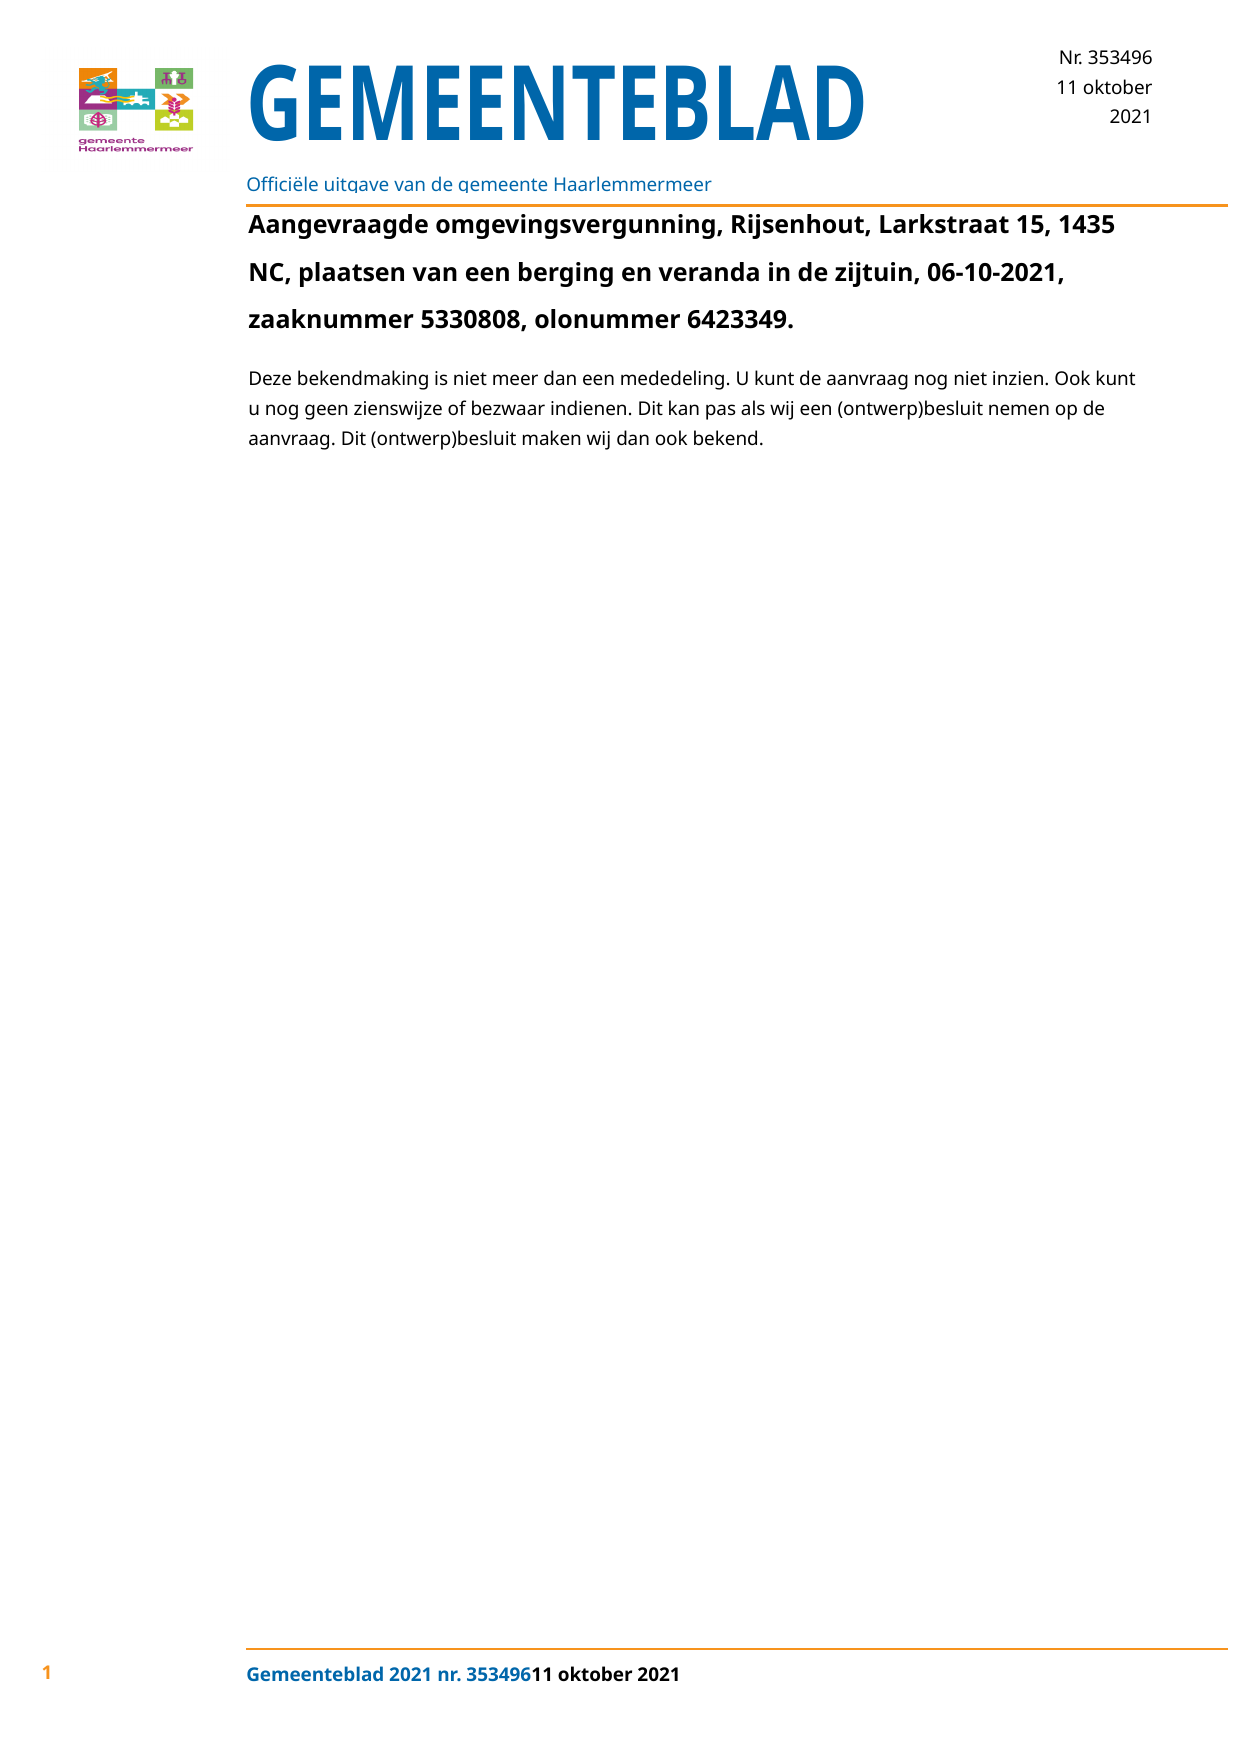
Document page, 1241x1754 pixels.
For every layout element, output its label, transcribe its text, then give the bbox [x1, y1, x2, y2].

picture [41, 47, 231, 172]
text Aangevraagde omgevingsvergunning, Rijsenhout, Larkstraat 15, 1435 NC, plaatsen van een berging en veranda in de zijtuin, 06-10-2021, zaaknummer 5330808, olonummer 6423349. [248, 207, 1152, 336]
text Deze bekendmaking is niet meer dan een mededeling. U kunt de aanvraag nog niet inzien. Ook kunt u nog geen zienswijze of bezwaar indienen. Dit kan pas als wij een (ontwerp)besluit nemen op de aanvraag. Dit (ontwerp)besluit maken wij dan ook bekend. [248, 366, 1152, 450]
